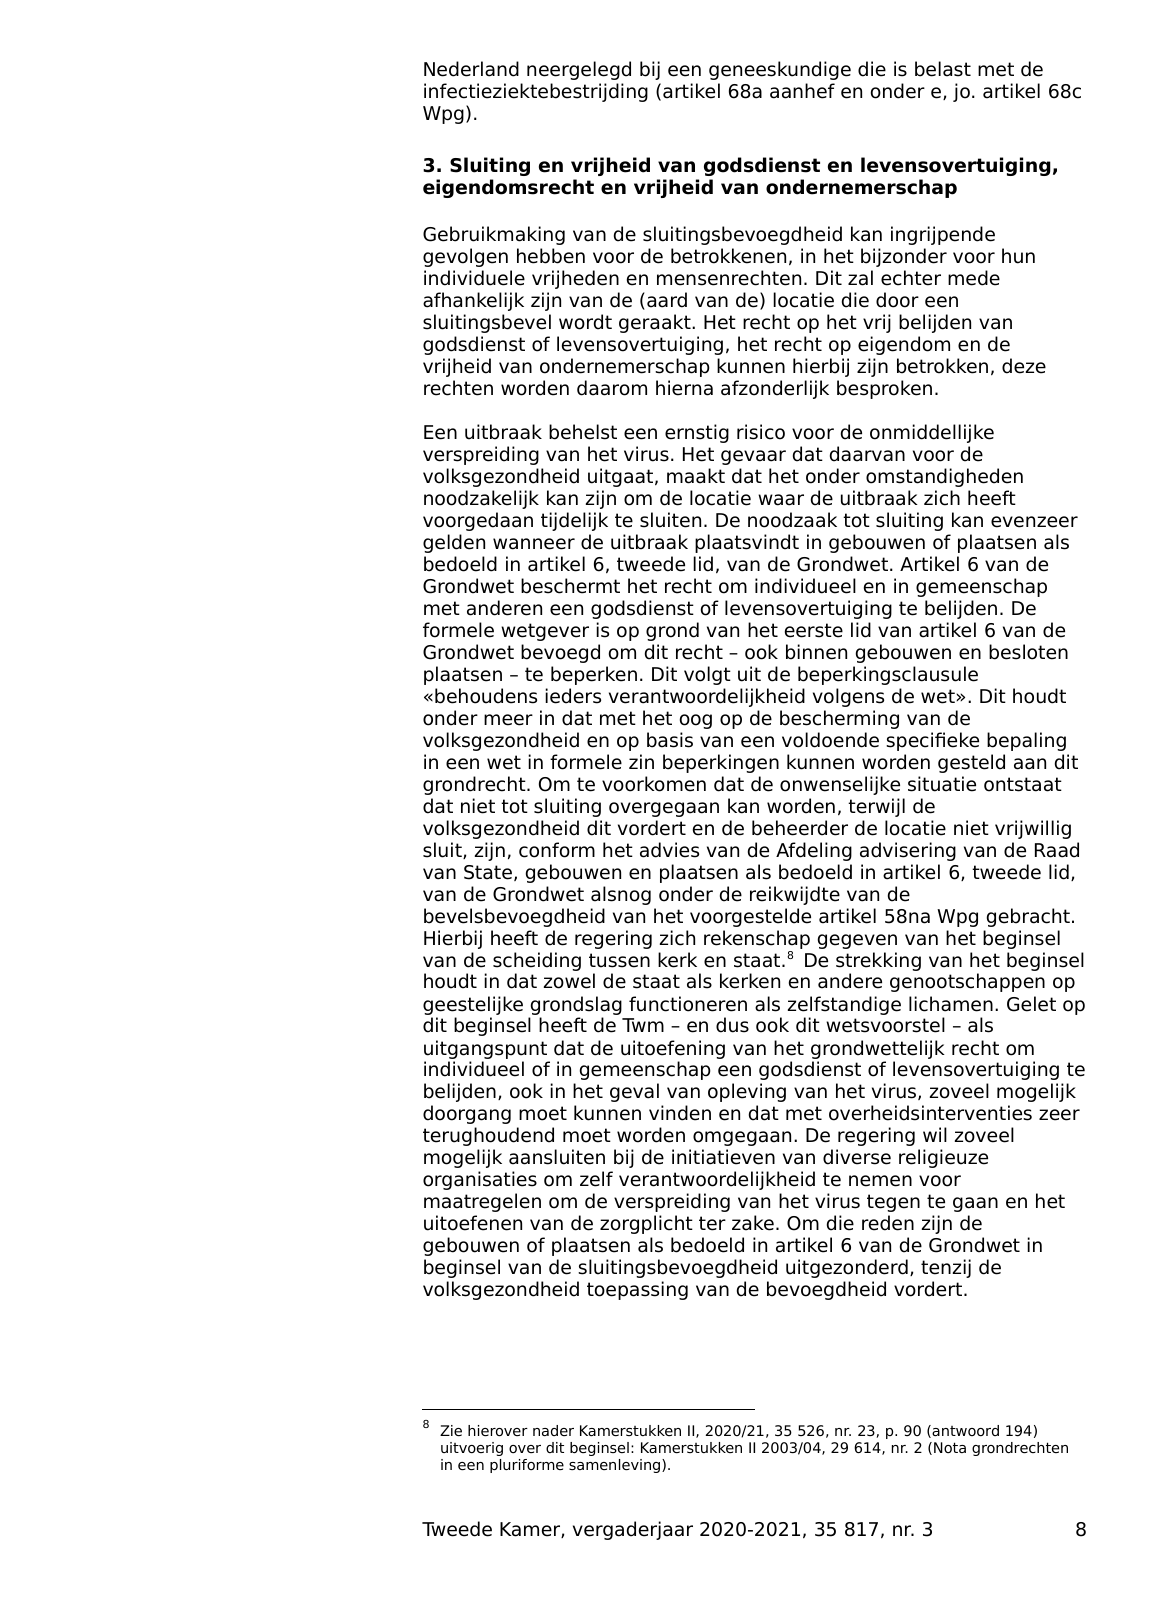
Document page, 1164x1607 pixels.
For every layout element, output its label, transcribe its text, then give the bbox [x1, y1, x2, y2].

text Zie hierover nader Kamerstukken II, 2020/21, 35 526, nr. 23, p. 90 (antwoord 194) uitvoerig over dit beginsel: Kamerstukken II 2003/04, 29 614, nr. 2 (Nota grondrechten in een pluriforme samenleving). [422, 1418, 1087, 1474]
text Een uitbraak behelst een ernstig risico voor de onmiddellijke verspreiding van het virus. Het gevaar dat daarvan voor de volksgezondheid uitgaat, maakt dat het onder omstandigheden noodzakelijk kan zijn om de locatie waar de uitbraak zich heeft voorgedaan tijdelijk te sluiten. De noodzaak tot sluiting kan evenzeer gelden wanneer de uitbraak plaatsvindt in gebouwen of plaatsen als bedoeld in artikel 6, tweede lid, van de Grondwet. Artikel 6 van de Grondwet beschermt het recht om individueel en in gemeenschap met anderen een godsdienst of levensovertuiging te belijden. De formele wetgever is op grond van het eerste lid van artikel 6 van de Grondwet bevoegd om dit recht – ook binnen gebouwen en besloten plaatsen – te beperken. Dit volgt uit de beperkingsclausule «behoudens ieders verantwoordelijkheid volgens de wet». Dit houdt onder meer in dat met het oog op de bescherming van de volksgezondheid en op basis van een voldoende specifieke bepaling in een wet in formele zin beperkingen kunnen worden gesteld aan dit grondrecht. Om te voorkomen dat de onwenselijke situatie ontstaat dat niet tot sluiting overgegaan kan worden, terwijl de volksgezondheid dit vordert en de beheerder de locatie niet vrijwillig sluit, zijn, conform het advies van de Afdeling advisering van de Raad van State, gebouwen en plaatsen als bedoeld in artikel 6, tweede lid, van de Grondwet alsnog onder de reikwijdte van de bevelsbevoegdheid van het voorgestelde artikel 58na Wpg gebracht. Hierbij heeft de regering zich rekenschap gegeven van het beginsel van de scheiding tussen kerk en staat. De strekking van het beginsel houdt in dat zowel de staat als kerken en andere genootschappen op geestelijke grondslag functioneren als zelfstandige lichamen. Gelet op dit beginsel heeft de Twm – en dus ook dit wetsvoorstel – als uitgangspunt dat de uitoefening van het grondwettelijk recht om individueel of in gemeenschap een godsdienst of levensovertuiging te belijden, ook in het geval van opleving van het virus, zoveel mogelijk doorgang moet kunnen vinden en dat met overheidsinterventies zeer terughoudend moet worden omgegaan. De regering wil zoveel mogelijk aansluiten bij de initiatieven van diverse religieuze organisaties om zelf verantwoordelijkheid te nemen voor maatregelen om de verspreiding van het virus tegen te gaan en het uitoefenen van de zorgplicht ter zake. Om die reden zijn de gebouwen of plaatsen als bedoeld in artikel 6 van de Grondwet in beginsel van de sluitingsbevoegdheid uitgezonderd, tenzij de volksgezondheid toepassing van de bevoegdheid vordert. [422, 422, 1087, 1301]
subtitle 3. Sluiting en vrijheid van godsdienst en levensovertuiging, eigendomsrecht en vrijheid van ondernemerschap [422, 155, 1087, 199]
text Gebruikmaking van de sluitingsbevoegdheid kan ingrijpende gevolgen hebben voor de betrokkenen, in het bijzonder voor hun individuele vrijheden en mensenrechten. Dit zal echter mede afhankelijk zijn van de (aard van de) locatie die door een sluitingsbevel wordt geraakt. Het recht op het vrij belijden van godsdienst of levensovertuiging, het recht op eigendom en de vrijheid van ondernemerschap kunnen hierbij zijn betrokken, deze rechten worden daarom hierna afzonderlijk besproken. [422, 224, 1087, 400]
text Nederland neergelegd bij een geneeskundige die is belast met de infectieziektebestrijding (artikel 68a aanhef en onder e, jo. artikel 68c Wpg). [422, 59, 1087, 125]
